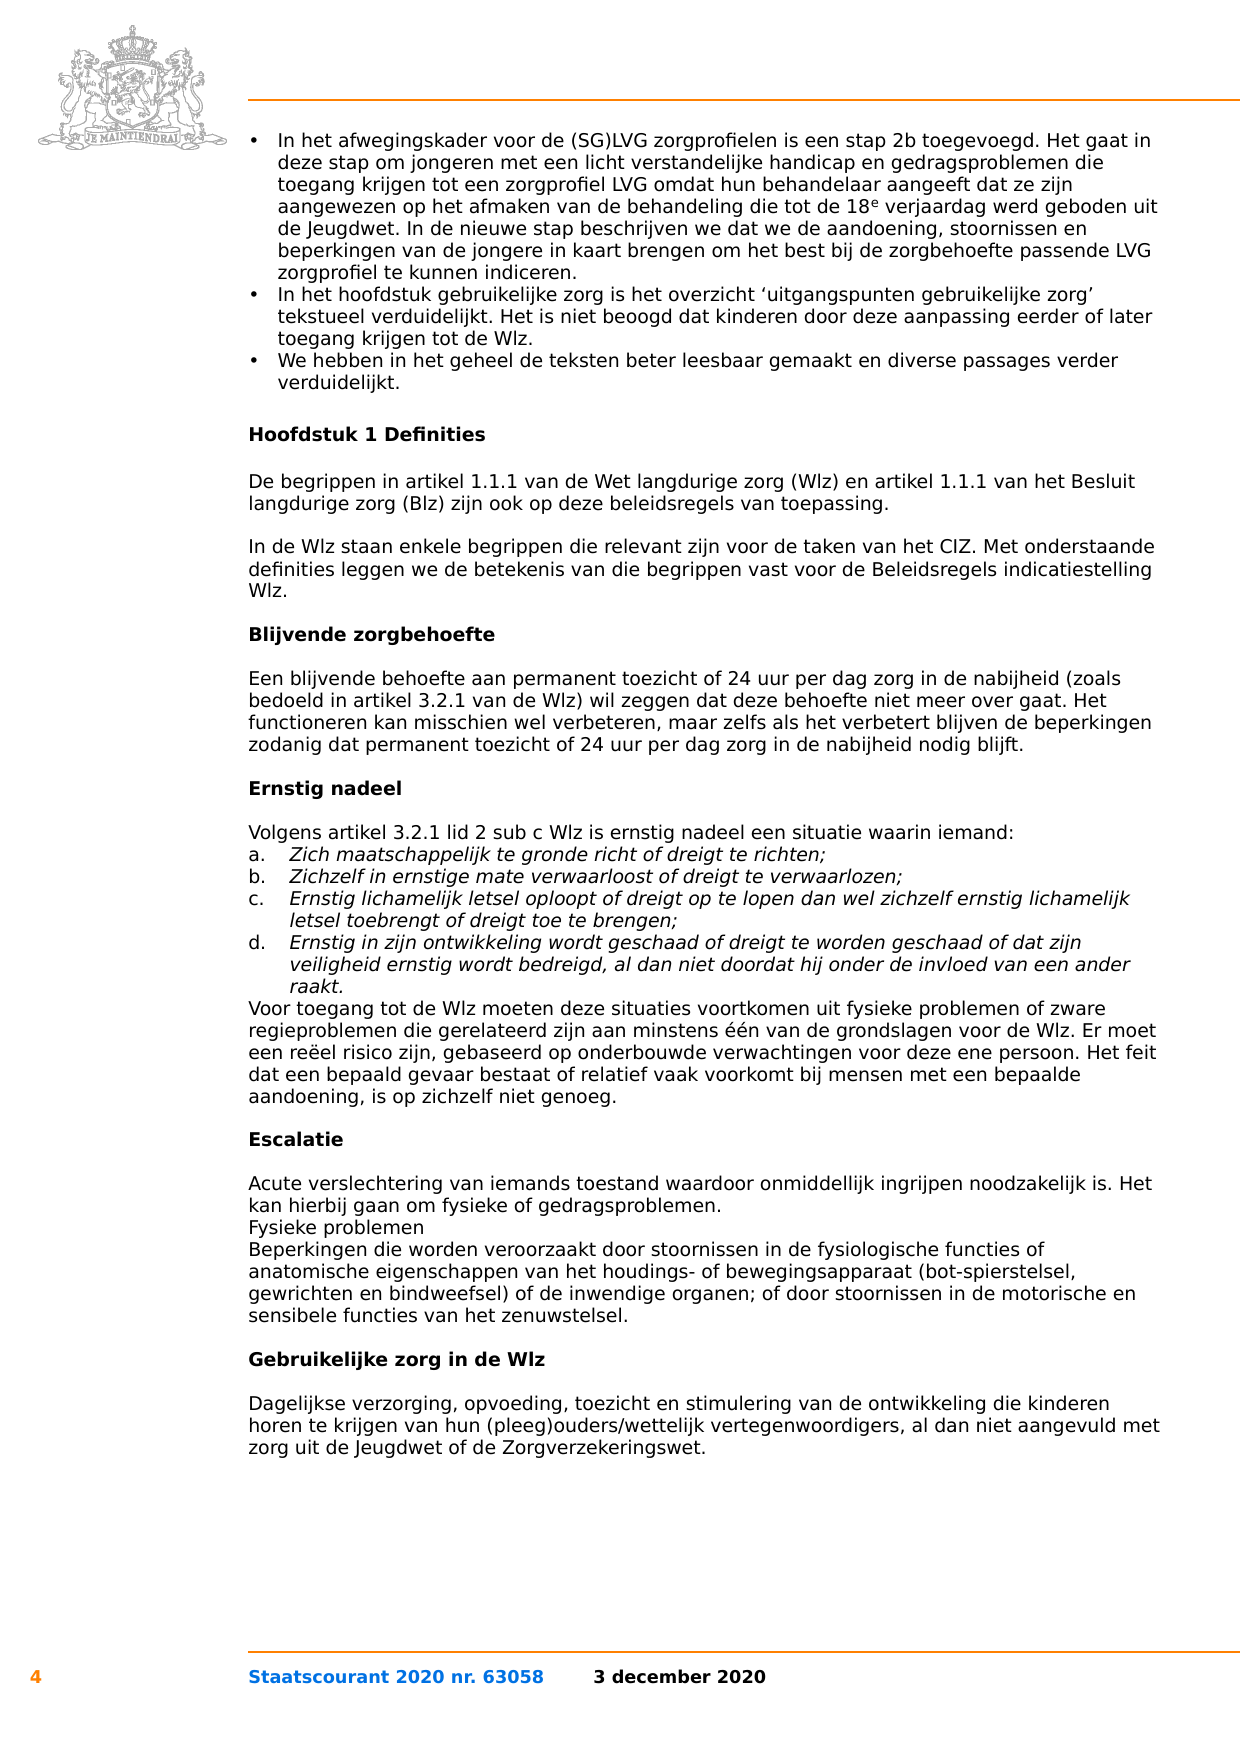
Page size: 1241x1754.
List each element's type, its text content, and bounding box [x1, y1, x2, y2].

subtitle Escalatie [248, 1129, 1163, 1151]
text Fysieke problemen [248, 1217, 1163, 1239]
subtitle Gebruikelijke zorg in de Wlz [248, 1349, 1163, 1371]
text Acute verslechtering van iemands toestand waardoor onmiddellijk ingrijpen noodzakelijk is. Het kan hierbij gaan om fysieke of gedragsproblemen. [248, 1173, 1163, 1217]
subtitle Blijvende zorgbehoefte [248, 624, 1163, 646]
picture [38, 25, 227, 150]
text Beperkingen die worden veroorzaakt door stoornissen in de fysiologische functies of anatomische eigenschappen van het houdings- of bewegingsapparaat (bot-spierstelsel, gewrichten en bindweefsel) of de inwendige organen; of door stoornissen in de motorische en sensibele functies van het zenuwstelsel. [248, 1239, 1163, 1327]
text De begrippen in artikel 1.1.1 van de Wet langdurige zorg (Wlz) en artikel 1.1.1 van het Besluit langdurige zorg (Blz) zijn ook op deze beleidsregels van toepassing. [248, 471, 1163, 514]
text b. Zichzelf in ernstige mate verwaarloost of dreigt te verwaarlozen; [248, 866, 1163, 888]
text In de Wlz staan enkele begrippen die relevant zijn voor de taken van het CIZ. Met onderstaande definities leggen we de betekenis van die begrippen vast voor de Beleidsregels indicatiestelling Wlz. [248, 536, 1163, 602]
subtitle Ernstig nadeel [248, 778, 1163, 800]
text Dagelijkse verzorging, opvoeding, toezicht en stimulering van de ontwikkeling die kinderen horen te krijgen van hun (pleeg)ouders/wettelijk vertegenwoordigers, al dan niet aangevuld met zorg uit de Jeugdwet of de Zorgverzekeringswet. [248, 1393, 1163, 1459]
text • In het hoofdstuk gebruikelijke zorg is het overzicht ‘uitgangspunten gebruikelijke zorg’ tekstueel verduidelijkt. Het is niet beoogd dat kinderen door deze aanpassing eerder of later toegang krijgen tot de Wlz. [248, 284, 1163, 350]
text d. Ernstig in zijn ontwikkeling wordt geschaad of dreigt te worden geschaad of dat zijn veiligheid ernstig wordt bedreigd, al dan niet doordat hij onder de invloed van een ander raakt. [248, 932, 1163, 998]
text • In het afwegingskader voor de (SG)LVG zorgprofielen is een stap 2b toegevoegd. Het gaat in deze stap om jongeren met een licht verstandelijke handicap en gedragsproblemen die toegang krijgen tot een zorgprofiel LVG omdat hun behandelaar aangeeft dat ze zijn aangewezen op het afmaken van de behandeling die tot de 18e verjaardag werd geboden uit de Jeugdwet. In de nieuwe stap beschrijven we dat we de aandoening, stoornissen en beperkingen van de jongere in kaart brengen om het best bij de zorgbehoefte passende LVG zorgprofiel te kunnen indiceren. [248, 130, 1163, 284]
subtitle Hoofdstuk 1 Definities [248, 424, 1163, 446]
text Een blijvende behoefte aan permanent toezicht of 24 uur per dag zorg in de nabijheid (zoals bedoeld in artikel 3.2.1 van de Wlz) wil zeggen dat deze behoefte niet meer over gaat. Het functioneren kan misschien wel verbeteren, maar zelfs als het verbetert blijven de beperkingen zodanig dat permanent toezicht of 24 uur per dag zorg in de nabijheid nodig blijft. [248, 668, 1163, 756]
text • We hebben in het geheel de teksten beter leesbaar gemaakt en diverse passages verder verduidelijkt. [248, 350, 1163, 394]
text Volgens artikel 3.2.1 lid 2 sub c Wlz is ernstig nadeel een situatie waarin iemand: [248, 822, 1163, 844]
text c. Ernstig lichamelijk letsel oploopt of dreigt op te lopen dan wel zichzelf ernstig lichamelijk letsel toebrengt of dreigt toe te brengen; [248, 888, 1163, 932]
text a. Zich maatschappelijk te gronde richt of dreigt te richten; [248, 844, 1163, 866]
text Voor toegang tot de Wlz moeten deze situaties voortkomen uit fysieke problemen of zware regieproblemen die gerelateerd zijn aan minstens één van de grondslagen voor de Wlz. Er moet een reëel risico zijn, gebaseerd op onderbouwde verwachtingen voor deze ene persoon. Het feit dat een bepaald gevaar bestaat of relatief vaak voorkomt bij mensen met een bepaalde aandoening, is op zichzelf niet genoeg. [248, 998, 1163, 1107]
